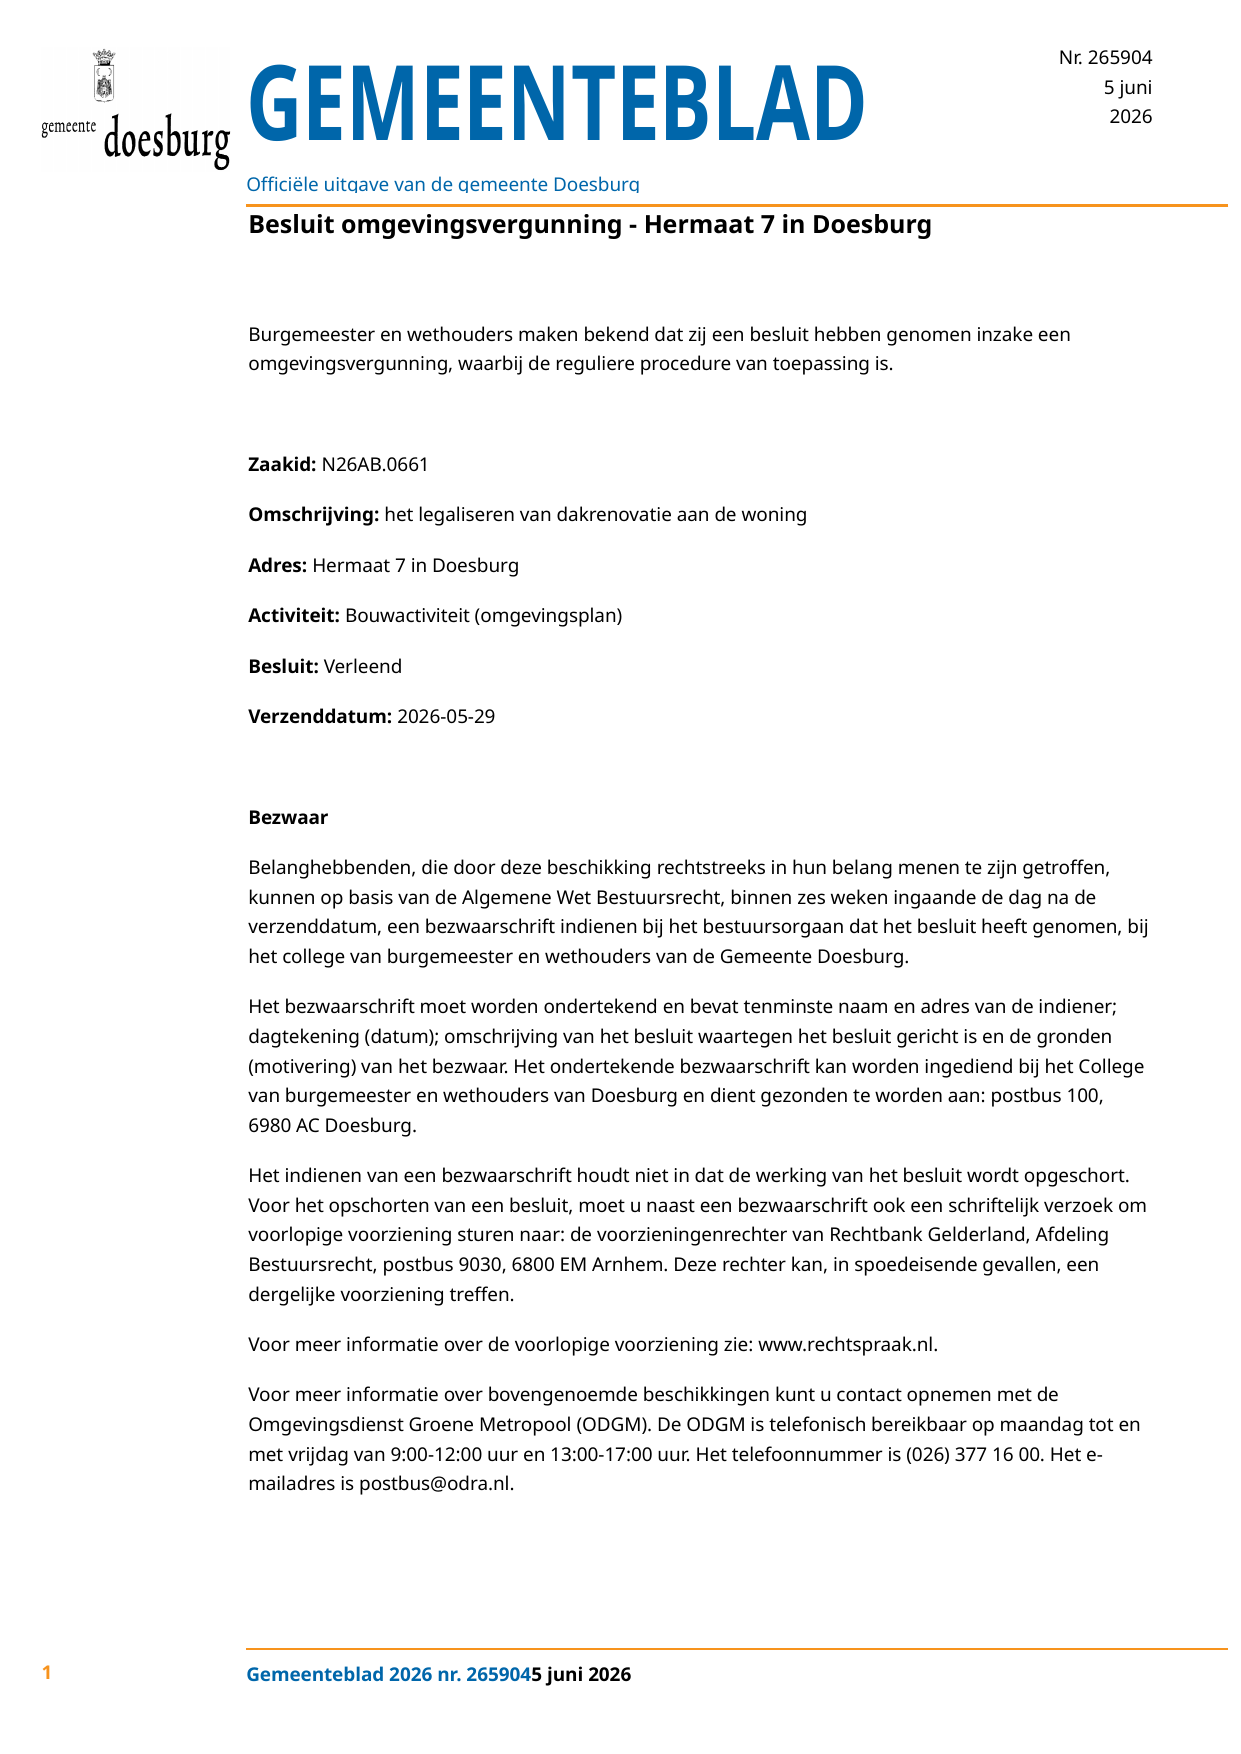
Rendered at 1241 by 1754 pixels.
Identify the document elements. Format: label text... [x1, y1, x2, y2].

text Activiteit: Bouwactiviteit (omgevingsplan) [248, 602, 1152, 628]
text Voor meer informatie over de voorlopige voorziening zie: www.rechtspraak.nl. [248, 1331, 1152, 1357]
text Besluit omgevingsvergunning - Hermaat 7 in Doesburg [248, 207, 1152, 241]
text Belanghebbenden, die door deze beschikking rechtstreeks in hun belang menen te zijn getroffen, kunnen op basis van de Algemene Wet Bestuursrecht, binnen zes weken ingaande de dag na de verzenddatum, een bezwaarschrift indienen bij het bestuursorgaan dat het besluit heeft genomen, bij het college van burgemeester en wethouders van de Gemeente Doesburg. [248, 854, 1152, 969]
text Verzenddatum: 2026-05-29 [248, 703, 1152, 729]
text Voor meer informatie over bovengenoemde beschikkingen kunt u contact opnemen met de Omgevingsdienst Groene Metropool (ODGM). De ODGM is telefonisch bereikbaar op maandag tot en met vrijdag van 9:00-12:00 uur en 13:00-17:00 uur. Het telefoonnummer is (026) 377 16 00. Het e-mailadres is postbus@odra.nl. [248, 1382, 1152, 1496]
text Burgemeester en wethouders maken bekend dat zij een besluit hebben genomen inzake een omgevingsvergunning, waarbij de reguliere procedure van toepassing is. [248, 321, 1152, 376]
text Besluit: Verleend [248, 653, 1152, 678]
picture [41, 47, 231, 172]
text Het bezwaarschrift moet worden ondertekend en bevat tenminste naam en adres van de indiener; dagtekening (datum); omschrijving van het besluit waartegen het besluit gericht is en de gronden (motivering) van het bezwaar. Het ondertekende bezwaarschrift kan worden ingediend bij het College van burgemeester en wethouders van Doesburg en dient gezonden te worden aan: postbus 100, 6980 AC Doesburg. [248, 994, 1152, 1138]
text Omschrijving: het legaliseren van dakrenovatie aan de woning [248, 502, 1152, 527]
text Zaakid: N26AB.0661 [248, 451, 1152, 477]
text Bezwaar [248, 804, 1152, 830]
text Het indienen van een bezwaarschrift houdt niet in dat de werking van het besluit wordt opgeschort. Voor het opschorten van een besluit, moet u naast een bezwaarschrift ook een schriftelijk verzoek om voorlopige voorziening sturen naar: de voorzieningenrechter van Rechtbank Gelderland, Afdeling Bestuursrecht, postbus 9030, 6800 EM Arnhem. Deze rechter kan, in spoedeisende gevallen, een dergelijke voorziening treffen. [248, 1162, 1152, 1306]
text Adres: Hermaat 7 in Doesburg [248, 552, 1152, 578]
